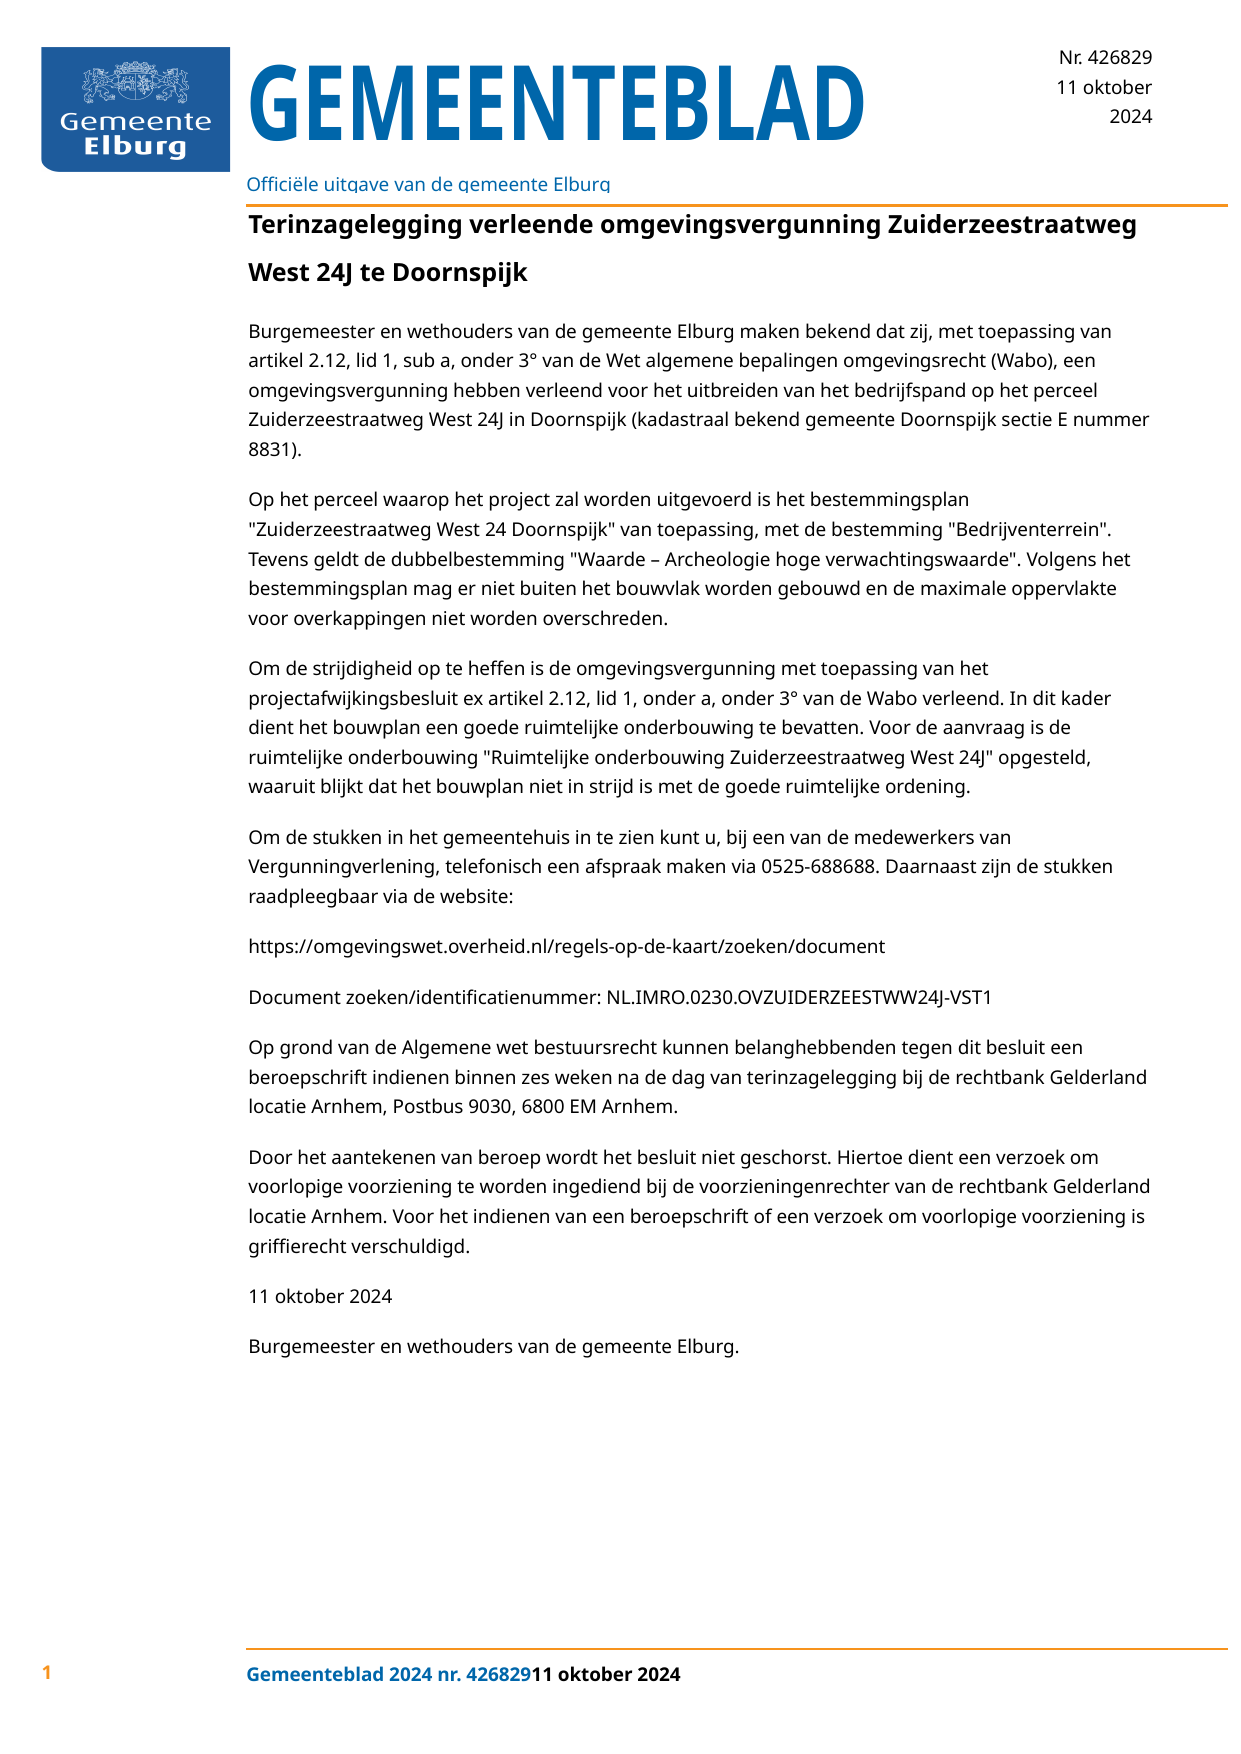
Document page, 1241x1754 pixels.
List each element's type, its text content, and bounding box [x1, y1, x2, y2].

picture [41, 47, 231, 172]
text 11 oktober 2024 [248, 1283, 1152, 1309]
text Burgemeester en wethouders van de gemeente Elburg. [248, 1334, 1152, 1359]
text Terinzagelegging verleende omgevingsvergunning Zuiderzeestraatweg West 24J te Doornspijk [248, 207, 1152, 288]
text Document zoeken/identificatienummer: NL.IMRO.0230.OVZUIDERZEESTWW24J-VST1 [248, 984, 1152, 1010]
text Op het perceel waarop het project zal worden uitgevoerd is het bestemmingsplan "Zuiderzeestraatweg West 24 Doornspijk" van toepassing, met de bestemming "Bedrijventerrein". Tevens geldt de dubbelbestemming "Waarde – Archeologie hoge verwachtingswaarde". Volgens het bestemmingsplan mag er niet buiten het bouwvlak worden gebouwd en de maximale oppervlakte voor overkappingen niet worden overschreden. [248, 487, 1152, 631]
text https://omgevingswet.overheid.nl/regels-op-de-kaart/zoeken/document [248, 934, 1152, 959]
text Om de strijdigheid op te heffen is de omgevingsvergunning met toepassing van het projectafwijkingsbesluit ex artikel 2.12, lid 1, onder a, onder 3° van de Wabo verleend. In dit kader dient het bouwplan een goede ruimtelijke onderbouwing te bevatten. Voor de aanvraag is de ruimtelijke onderbouwing "Ruimtelijke onderbouwing Zuiderzeestraatweg West 24J" opgesteld, waaruit blijkt dat het bouwplan niet in strijd is met de goede ruimtelijke ordening. [248, 655, 1152, 799]
text Door het aantekenen van beroep wordt het besluit niet geschorst. Hiertoe dient een verzoek om voorlopige voorziening te worden ingediend bij de voorzieningenrechter van de rechtbank Gelderland locatie Arnhem. Voor het indienen van een beroepschrift of een verzoek om voorlopige voorziening is griffierecht verschuldigd. [248, 1144, 1152, 1259]
text Om de stukken in het gemeentehuis in te zien kunt u, bij een van de medewerkers van Vergunningverlening, telefonisch een afspraak maken via 0525-688688. Daarnaast zijn de stukken raadpleegbaar via de website: [248, 824, 1152, 909]
text Op grond van de Algemene wet bestuursrecht kunnen belanghebbenden tegen dit besluit een beroepschrift indienen binnen zes weken na de dag van terinzagelegging bij de rechtbank Gelderland locatie Arnhem, Postbus 9030, 6800 EM Arnhem. [248, 1034, 1152, 1119]
text Burgemeester en wethouders van de gemeente Elburg maken bekend dat zij, met toepassing van artikel 2.12, lid 1, sub a, onder 3° van de Wet algemene bepalingen omgevingsrecht (Wabo), een omgevingsvergunning hebben verleend voor het uitbreiden van het bedrijfspand op het perceel Zuiderzeestraatweg West 24J in Doornspijk (kadastraal bekend gemeente Doornspijk sectie E nummer 8831). [248, 318, 1152, 462]
